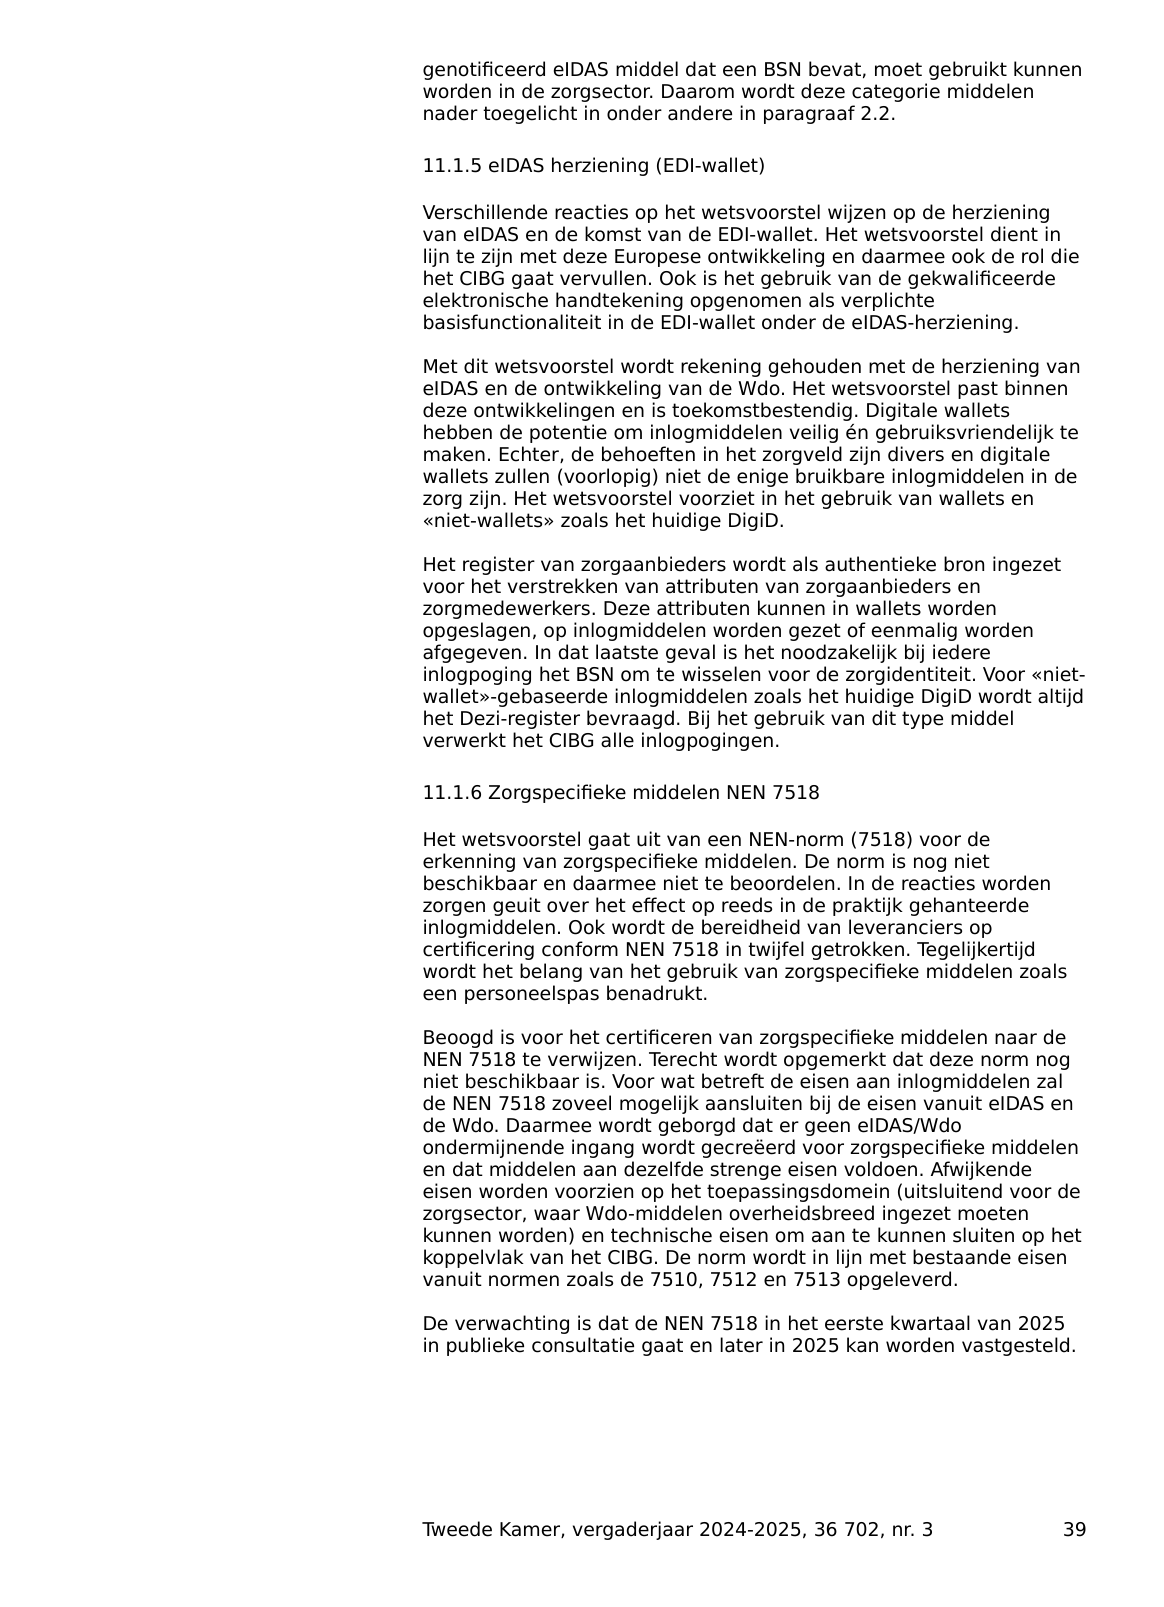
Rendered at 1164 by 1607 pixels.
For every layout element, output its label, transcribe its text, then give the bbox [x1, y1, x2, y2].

subtitle 11.1.5 eIDAS herziening (EDI-wallet) [422, 155, 1087, 177]
text Het wetsvoorstel gaat uit van een NEN-norm (7518) voor de erkenning van zorgspecifieke middelen. De norm is nog niet beschikbaar en daarmee niet te beoordelen. In de reacties worden zorgen geuit over het effect op reeds in de praktijk gehanteerde inlogmiddelen. Ook wordt de bereidheid van leveranciers op certificering conform NEN 7518 in twijfel getrokken. Tegelijkertijd wordt het belang van het gebruik van zorgspecifieke middelen zoals een personeelspas benadrukt. [422, 829, 1087, 1005]
text genotificeerd eIDAS middel dat een BSN bevat, moet gebruikt kunnen worden in de zorgsector. Daarom wordt deze categorie middelen nader toegelicht in onder andere in paragraaf 2.2. [422, 59, 1087, 125]
text Het register van zorgaanbieders wordt als authentieke bron ingezet voor het verstrekken van attributen van zorgaanbieders en zorgmedewerkers. Deze attributen kunnen in wallets worden opgeslagen, op inlogmiddelen worden gezet of eenmalig worden afgegeven. In dat laatste geval is het noodzakelijk bij iedere inlogpoging het BSN om te wisselen voor de zorgidentiteit. Voor «niet-wallet»-gebaseerde inlogmiddelen zoals het huidige DigiD wordt altijd het Dezi-register bevraagd. Bij het gebruik van dit type middel verwerkt het CIBG alle inlogpogingen. [422, 554, 1087, 752]
subtitle 11.1.6 Zorgspecifieke middelen NEN 7518 [422, 782, 1087, 804]
text Beoogd is voor het certificeren van zorgspecifieke middelen naar de NEN 7518 te verwijzen. Terecht wordt opgemerkt dat deze norm nog niet beschikbaar is. Voor wat betreft de eisen aan inlogmiddelen zal de NEN 7518 zoveel mogelijk aansluiten bij de eisen vanuit eIDAS en de Wdo. Daarmee wordt geborgd dat er geen eIDAS/Wdo ondermijnende ingang wordt gecreëerd voor zorgspecifieke middelen en dat middelen aan dezelfde strenge eisen voldoen. Afwijkende eisen worden voorzien op het toepassingsdomein (uitsluitend voor de zorgsector, waar Wdo-middelen overheidsbreed ingezet moeten kunnen worden) en technische eisen om aan te kunnen sluiten op het koppelvlak van het CIBG. De norm wordt in lijn met bestaande eisen vanuit normen zoals de 7510, 7512 en 7513 opgeleverd. [422, 1027, 1087, 1291]
text Verschillende reacties op het wetsvoorstel wijzen op de herziening van eIDAS en de komst van de EDI-wallet. Het wetsvoorstel dient in lijn te zijn met deze Europese ontwikkeling en daarmee ook de rol die het CIBG gaat vervullen. Ook is het gebruik van de gekwalificeerde elektronische handtekening opgenomen als verplichte basisfunctionaliteit in de EDI-wallet onder de eIDAS-herziening. [422, 202, 1087, 334]
text De verwachting is dat de NEN 7518 in het eerste kwartaal van 2025 in publieke consultatie gaat en later in 2025 kan worden vastgesteld. [422, 1313, 1087, 1357]
text Met dit wetsvoorstel wordt rekening gehouden met de herziening van eIDAS en de ontwikkeling van de Wdo. Het wetsvoorstel past binnen deze ontwikkelingen en is toekomstbestendig. Digitale wallets hebben de potentie om inlogmiddelen veilig én gebruiksvriendelijk te maken. Echter, de behoeften in het zorgveld zijn divers en digitale wallets zullen (voorlopig) niet de enige bruikbare inlogmiddelen in de zorg zijn. Het wetsvoorstel voorziet in het gebruik van wallets en «niet-wallets» zoals het huidige DigiD. [422, 356, 1087, 532]
